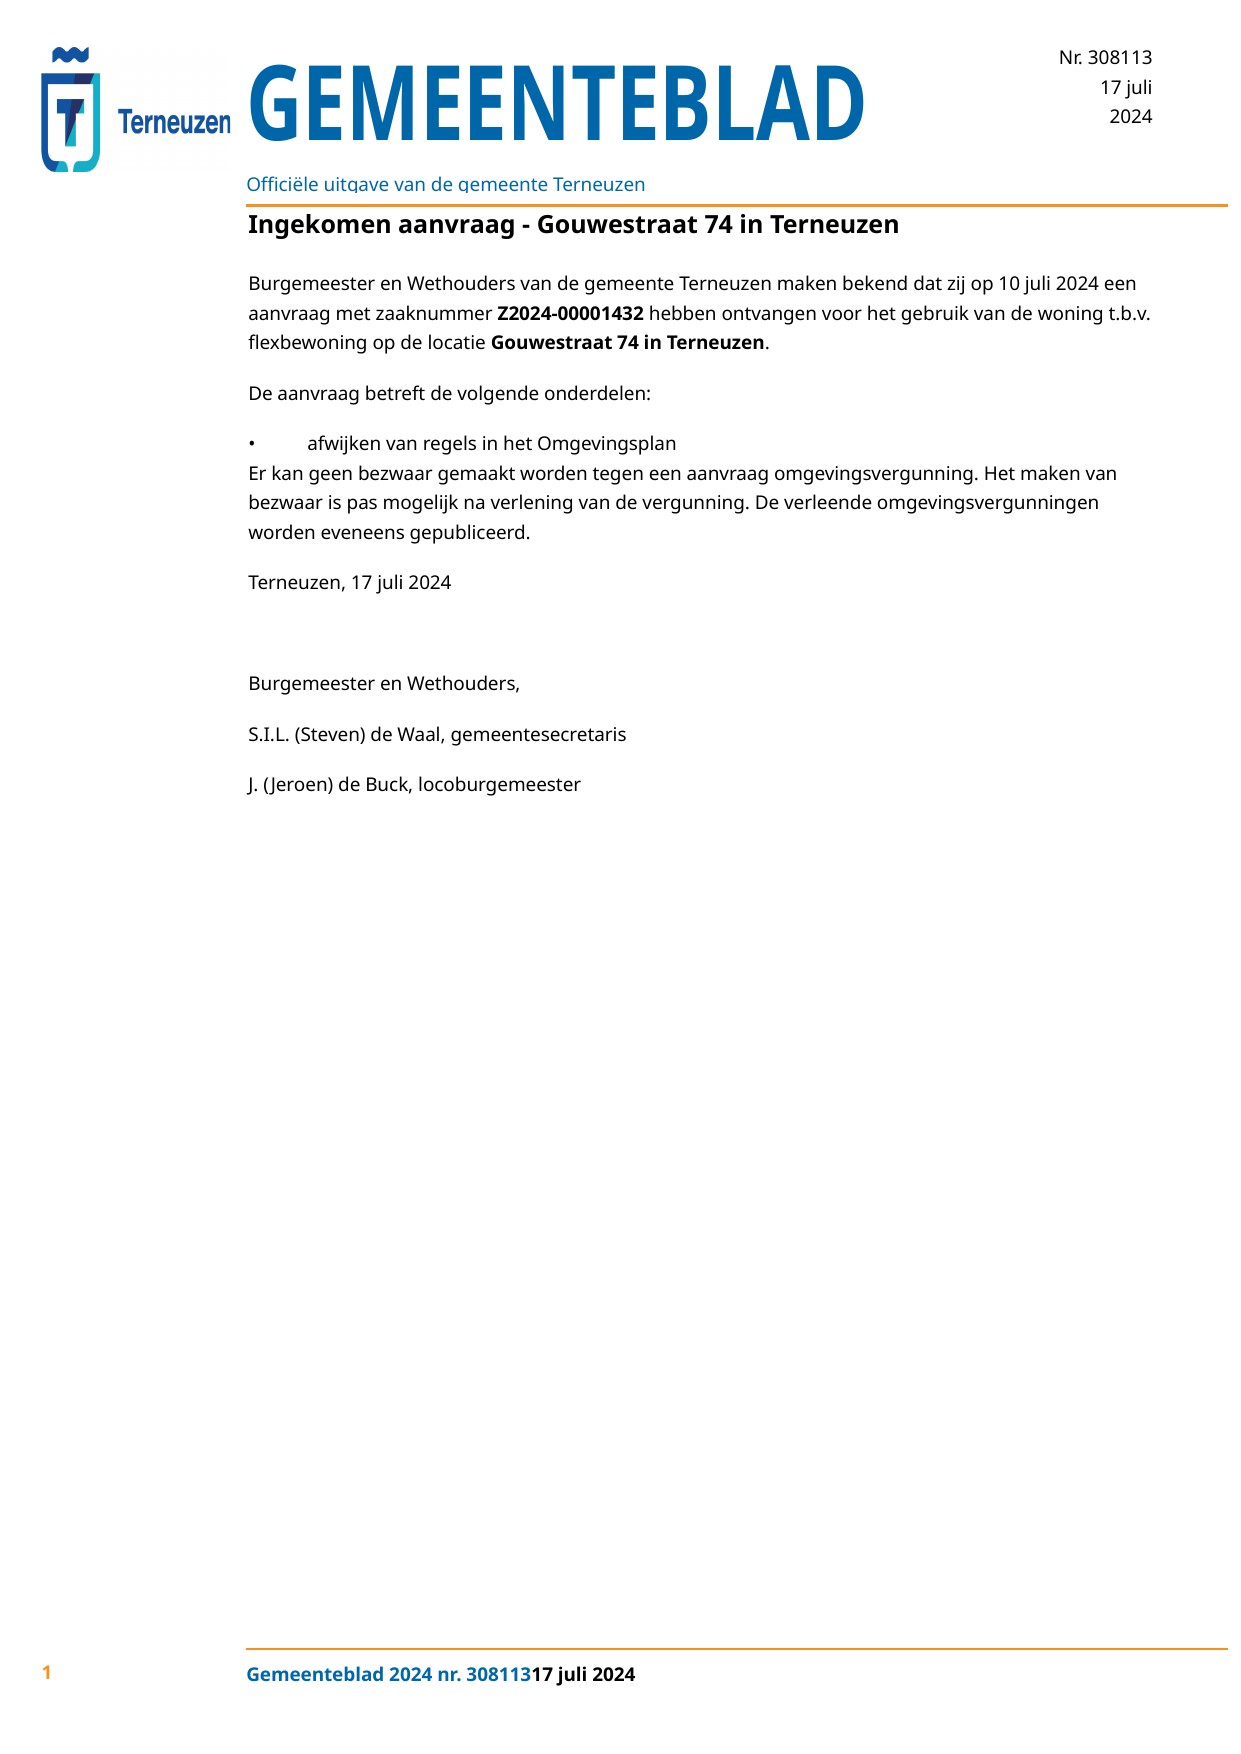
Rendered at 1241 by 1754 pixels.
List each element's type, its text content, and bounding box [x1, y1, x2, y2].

text Ingekomen aanvraag - Gouwestraat 74 in Terneuzen [248, 207, 1152, 241]
text S.I.L. (Steven) de Waal, gemeentesecretaris [248, 721, 1152, 746]
list afwijken van regels in het Omgevingsplan [248, 430, 1152, 456]
text Terneuzen, 17 juli 2024 [248, 569, 1152, 595]
text Burgemeester en Wethouders van de gemeente Terneuzen maken bekend dat zij op 10 juli 2024 een aanvraag met zaaknummer Z2024-00001432 hebben ontvangen voor het gebruik van de woning t.b.v. flexbewoning op de locatie Gouwestraat 74 in Terneuzen. [248, 270, 1152, 355]
text Burgemeester en Wethouders, [248, 670, 1152, 696]
picture [41, 47, 231, 172]
text De aanvraag betreft de volgende onderdelen: [248, 380, 1152, 406]
text Er kan geen bezwaar gemaakt worden tegen een aanvraag omgevingsvergunning. Het maken van bezwaar is pas mogelijk na verlening van de vergunning. De verleende omgevingsvergunningen worden eveneens gepubliceerd. [248, 460, 1152, 545]
text J. (Jeroen) de Buck, locoburgemeester [248, 771, 1152, 797]
